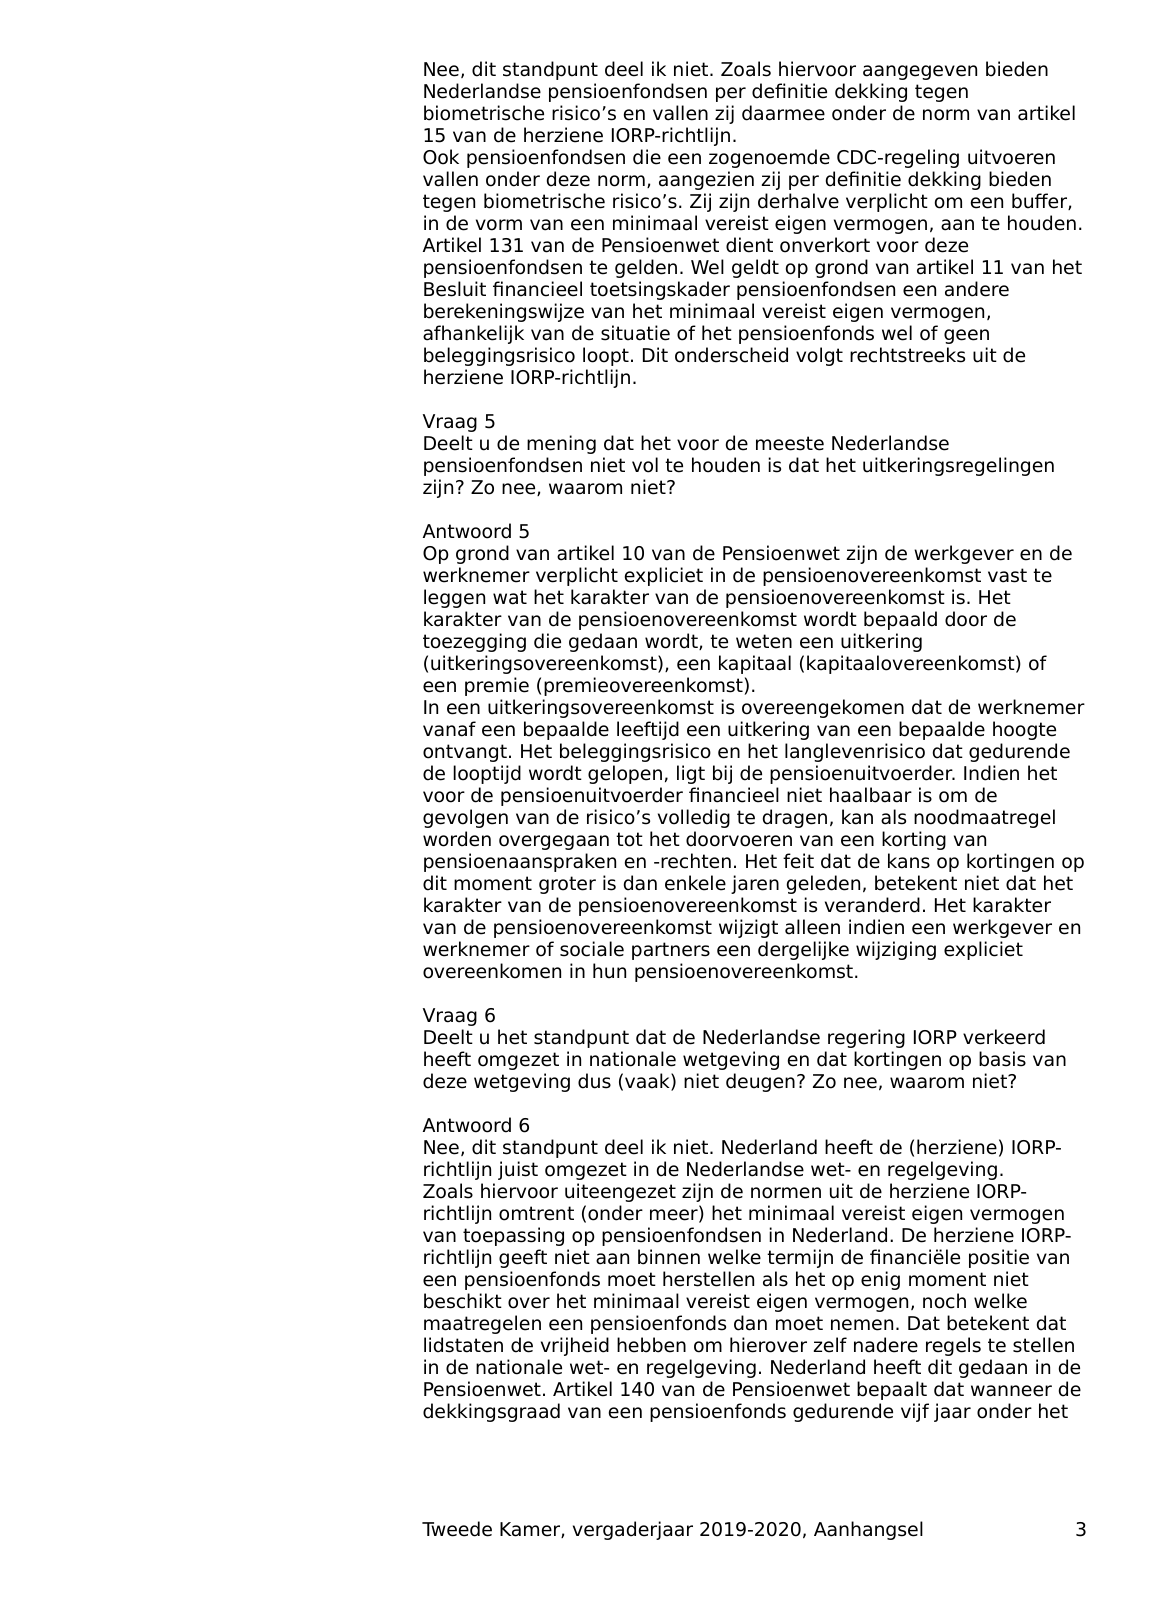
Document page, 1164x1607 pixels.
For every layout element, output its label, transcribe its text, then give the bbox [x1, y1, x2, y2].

text Ook pensioenfondsen die een zogenoemde CDC-regeling uitvoeren vallen onder deze norm, aangezien zij per definitie dekking bieden tegen biometrische risico’s. Zij zijn derhalve verplicht om een buffer, in de vorm van een minimaal vereist eigen vermogen, aan te houden. Artikel 131 van de Pensioenwet dient onverkort voor deze pensioenfondsen te gelden. Wel geldt op grond van artikel 11 van het Besluit financieel toetsingskader pensioenfondsen een andere berekeningswijze van het minimaal vereist eigen vermogen, afhankelijk van de situatie of het pensioenfonds wel of geen beleggingsrisico loopt. Dit onderscheid volgt rechtstreeks uit de herziene IORP-richtlijn. [422, 147, 1087, 389]
text Zoals hiervoor uiteengezet zijn de normen uit de herziene IORP-richtlijn omtrent (onder meer) het minimaal vereist eigen vermogen van toepassing op pensioenfondsen in Nederland. De herziene IORP-richtlijn geeft niet aan binnen welke termijn de financiële positie van een pensioenfonds moet herstellen als het op enig moment niet beschikt over het minimaal vereist eigen vermogen, noch welke maatregelen een pensioenfonds dan moet nemen. Dat betekent dat lidstaten de vrijheid hebben om hierover zelf nadere regels te stellen in de nationale wet- en regelgeving. Nederland heeft dit gedaan in de Pensioenwet. Artikel 140 van de Pensioenwet bepaalt dat wanneer de dekkingsgraad van een pensioenfonds gedurende vijf jaar onder het [422, 1181, 1087, 1423]
text Nee, dit standpunt deel ik niet. Zoals hiervoor aangegeven bieden Nederlandse pensioenfondsen per definitie dekking tegen biometrische risico’s en vallen zij daarmee onder de norm van artikel 15 van de herziene IORP-richtlijn. [422, 59, 1087, 147]
text Vraag 5 [422, 411, 1087, 433]
text Op grond van artikel 10 van de Pensioenwet zijn de werkgever en de werknemer verplicht expliciet in de pensioenovereenkomst vast te leggen wat het karakter van de pensioenovereenkomst is. Het karakter van de pensioenovereenkomst wordt bepaald door de toezegging die gedaan wordt, te weten een uitkering (uitkeringsovereenkomst), een kapitaal (kapitaalovereenkomst) of een premie (premieovereenkomst). [422, 543, 1087, 697]
text Deelt u de mening dat het voor de meeste Nederlandse pensioenfondsen niet vol te houden is dat het uitkeringsregelingen zijn? Zo nee, waarom niet? [422, 433, 1087, 499]
text Vraag 6 [422, 1005, 1087, 1027]
text Antwoord 6 [422, 1115, 1087, 1137]
text Nee, dit standpunt deel ik niet. Nederland heeft de (herziene) IORP-richtlijn juist omgezet in de Nederlandse wet- en regelgeving. [422, 1137, 1087, 1181]
text Antwoord 5 [422, 521, 1087, 543]
text Deelt u het standpunt dat de Nederlandse regering IORP verkeerd heeft omgezet in nationale wetgeving en dat kortingen op basis van deze wetgeving dus (vaak) niet deugen? Zo nee, waarom niet? [422, 1027, 1087, 1093]
text In een uitkeringsovereenkomst is overeengekomen dat de werknemer vanaf een bepaalde leeftijd een uitkering van een bepaalde hoogte ontvangt. Het beleggingsrisico en het langlevenrisico dat gedurende de looptijd wordt gelopen, ligt bij de pensioenuitvoerder. Indien het voor de pensioenuitvoerder financieel niet haalbaar is om de gevolgen van de risico’s volledig te dragen, kan als noodmaatregel worden overgegaan tot het doorvoeren van een korting van pensioenaanspraken en -rechten. Het feit dat de kans op kortingen op dit moment groter is dan enkele jaren geleden, betekent niet dat het karakter van de pensioenovereenkomst is veranderd. Het karakter van de pensioenovereenkomst wijzigt alleen indien een werkgever en werknemer of sociale partners een dergelijke wijziging expliciet overeenkomen in hun pensioenovereenkomst. [422, 697, 1087, 983]
